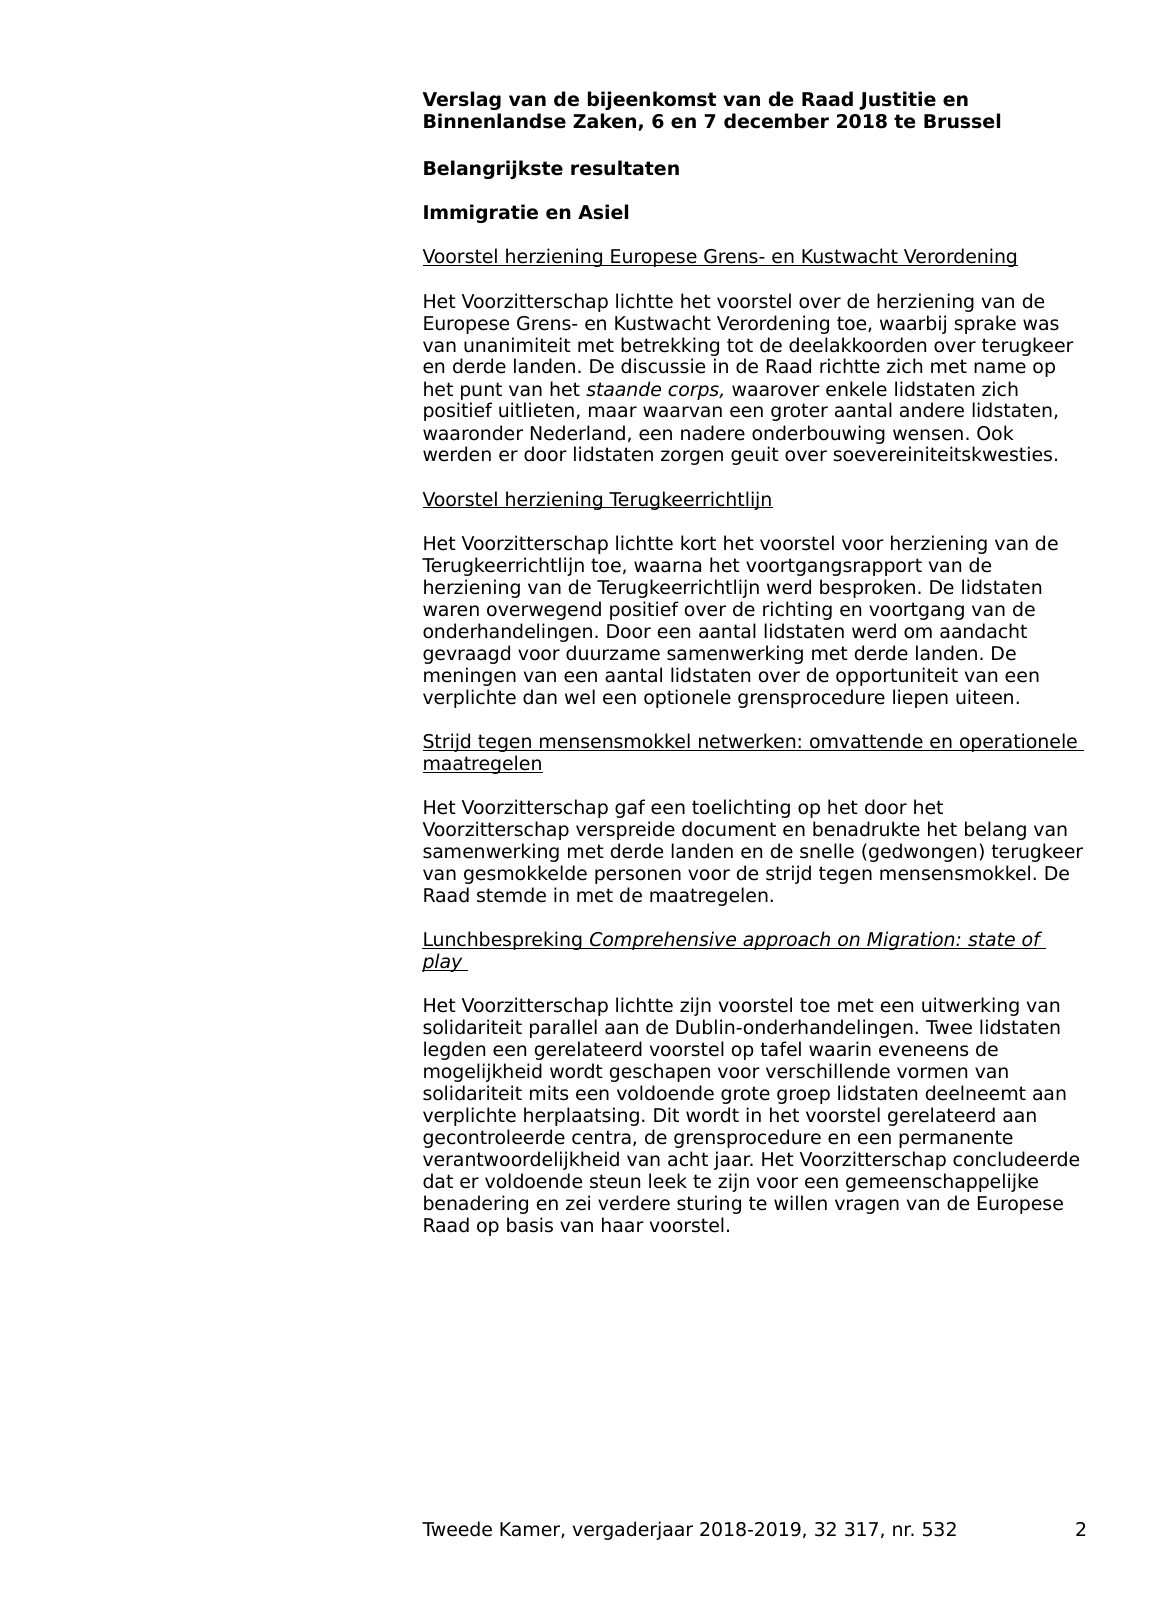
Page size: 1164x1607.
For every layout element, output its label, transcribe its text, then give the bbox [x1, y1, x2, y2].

subtitle Voorstel herziening Terugkeerrichtlijn [422, 488, 1087, 511]
subtitle Immigratie en Asiel [422, 202, 1087, 224]
subtitle Verslag van de bijeenkomst van de Raad Justitie en Binnenlandse Zaken, 6 en 7 december 2018 te Brussel [422, 89, 1087, 133]
text Het Voorzitterschap lichtte kort het voorstel voor herziening van de Terugkeerrichtlijn toe, waarna het voortgangsrapport van de herziening van de Terugkeerrichtlijn werd besproken. De lidstaten waren overwegend positief over de richting en voortgang van de onderhandelingen. Door een aantal lidstaten werd om aandacht gevraagd voor duurzame samenwerking met derde landen. De meningen van een aantal lidstaten over de opportuniteit van een verplichte dan wel een optionele grensprocedure liepen uiteen. [422, 533, 1087, 708]
text Het Voorzitterschap lichtte zijn voorstel toe met een uitwerking van solidariteit parallel aan de Dublin-onderhandelingen. Twee lidstaten legden een gerelateerd voorstel op tafel waarin eveneens de mogelijkheid wordt geschapen voor verschillende vormen van solidariteit mits een voldoende grote groep lidstaten deelneemt aan verplichte herplaatsing. Dit wordt in het voorstel gerelateerd aan gecontroleerde centra, de grensprocedure en een permanente verantwoordelijkheid van acht jaar. Het Voorzitterschap concludeerde dat er voldoende steun leek te zijn voor een gemeenschappelijke benadering en zei verdere sturing te willen vragen van de Europese Raad op basis van haar voorstel. [422, 995, 1087, 1237]
subtitle Lunchbespreking Comprehensive approach on Migration: state of play [422, 929, 1087, 973]
text Het Voorzitterschap gaf een toelichting op het door het Voorzitterschap verspreide document en benadrukte het belang van samenwerking met derde landen en de snelle (gedwongen) terugkeer van gesmokkelde personen voor de strijd tegen mensensmokkel. De Raad stemde in met de maatregelen. [422, 797, 1087, 907]
subtitle Strijd tegen mensensmokkel netwerken: omvattende en operationele maatregelen [422, 731, 1087, 775]
text Het Voorzitterschap lichtte het voorstel over de herziening van de Europese Grens- en Kustwacht Verordening toe, waarbij sprake was van unanimiteit met betrekking tot de deelakkoorden over terugkeer en derde landen. De discussie in de Raad richtte zich met name op het punt van het staande corps, waarover enkele lidstaten zich positief uitlieten, maar waarvan een groter aantal andere lidstaten, waaronder Nederland, een nadere onderbouwing wensen. Ook werden er door lidstaten zorgen geuit over soevereiniteitskwesties. [422, 291, 1087, 466]
subtitle Voorstel herziening Europese Grens- en Kustwacht Verordening [422, 246, 1087, 268]
subtitle Belangrijkste resultaten [422, 158, 1087, 180]
